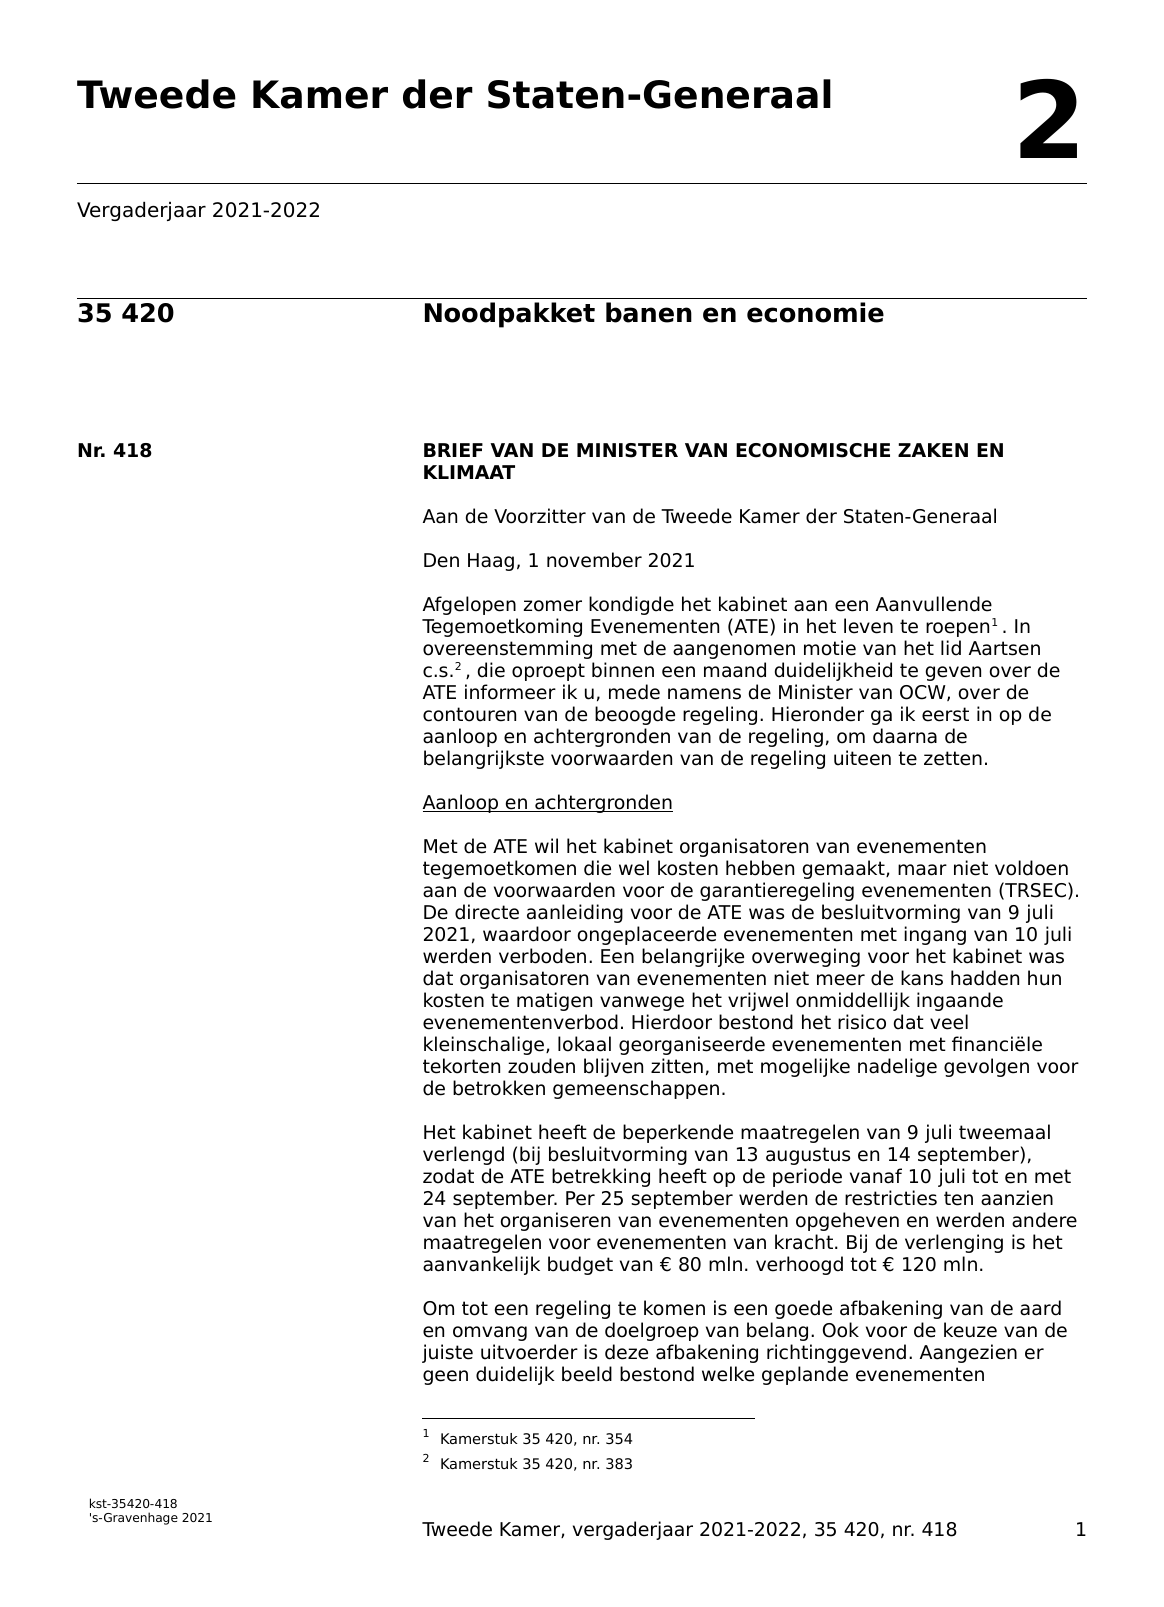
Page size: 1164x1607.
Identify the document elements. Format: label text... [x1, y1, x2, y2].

subtitle Nr. 418 BRIEF VAN DE MINISTER VAN ECONOMISCHE ZAKEN EN KLIMAAT [77, 440, 1087, 484]
text Afgelopen zomer kondigde het kabinet aan een Aanvullende Tegemoetkoming Evenementen (ATE) in het leven te roepen. In overeenstemming met de aangenomen motie van het lid Aartsen c.s., die oproept binnen een maand duidelijkheid te geven over de ATE informeer ik u, mede namens de Minister van OCW, over de contouren van de beoogde regeling. Hieronder ga ik eerst in op de aanloop en achtergronden van de regeling, om daarna de belangrijkste voorwaarden van de regeling uiteen te zetten. [422, 594, 1087, 770]
text Kamerstuk 35 420, nr. 354 [422, 1427, 1087, 1449]
table_cell Vergaderjaar 2021-2022 [77, 184, 1087, 298]
text kst-35420-418 [88, 1497, 323, 1511]
text Met de ATE wil het kabinet organisatoren van evenementen tegemoetkomen die wel kosten hebben gemaakt, maar niet voldoen aan de voorwaarden voor de garantieregeling evenementen (TRSEC). De directe aanleiding voor de ATE was de besluitvorming van 9 juli 2021, waardoor ongeplaceerde evenementen met ingang van 10 juli werden verboden. Een belangrijke overweging voor het kabinet was dat organisatoren van evenementen niet meer de kans hadden hun kosten te matigen vanwege het vrijwel onmiddellijk ingaande evenementenverbod. Hierdoor bestond het risico dat veel kleinschalige, lokaal georganiseerde evenementen met financiële tekorten zouden blijven zitten, met mogelijke nadelige gevolgen voor de betrokken gemeenschappen. [422, 836, 1087, 1100]
text Aan de Voorzitter van de Tweede Kamer der Staten-Generaal [422, 506, 1087, 528]
subtitle Aanloop en achtergronden [422, 792, 1087, 814]
text 's-Gravenhage 2021 [88, 1511, 323, 1525]
subtitle 35 420 Noodpakket banen en economie [77, 299, 1087, 329]
table_header 2 [886, 59, 1087, 183]
text Het kabinet heeft de beperkende maatregelen van 9 juli tweemaal verlengd (bij besluitvorming van 13 augustus en 14 september), zodat de ATE betrekking heeft op de periode vanaf 10 juli tot en met 24 september. Per 25 september werden de restricties ten aanzien van het organiseren van evenementen opgeheven en werden andere maatregelen voor evenementen van kracht. Bij de verlenging is het aanvankelijk budget van € 80 mln. verhoogd tot € 120 mln. [422, 1122, 1087, 1276]
text Kamerstuk 35 420, nr. 383 [422, 1452, 1087, 1474]
table_header Tweede Kamer der Staten-Generaal [77, 59, 886, 183]
text Den Haag, 1 november 2021 [422, 550, 1087, 572]
text Om tot een regeling te komen is een goede afbakening van de aard en omvang van de doelgroep van belang. Ook voor de keuze van de juiste uitvoerder is deze afbakening richtinggevend. Aangezien er geen duidelijk beeld bestond welke geplande evenementen [422, 1298, 1087, 1386]
